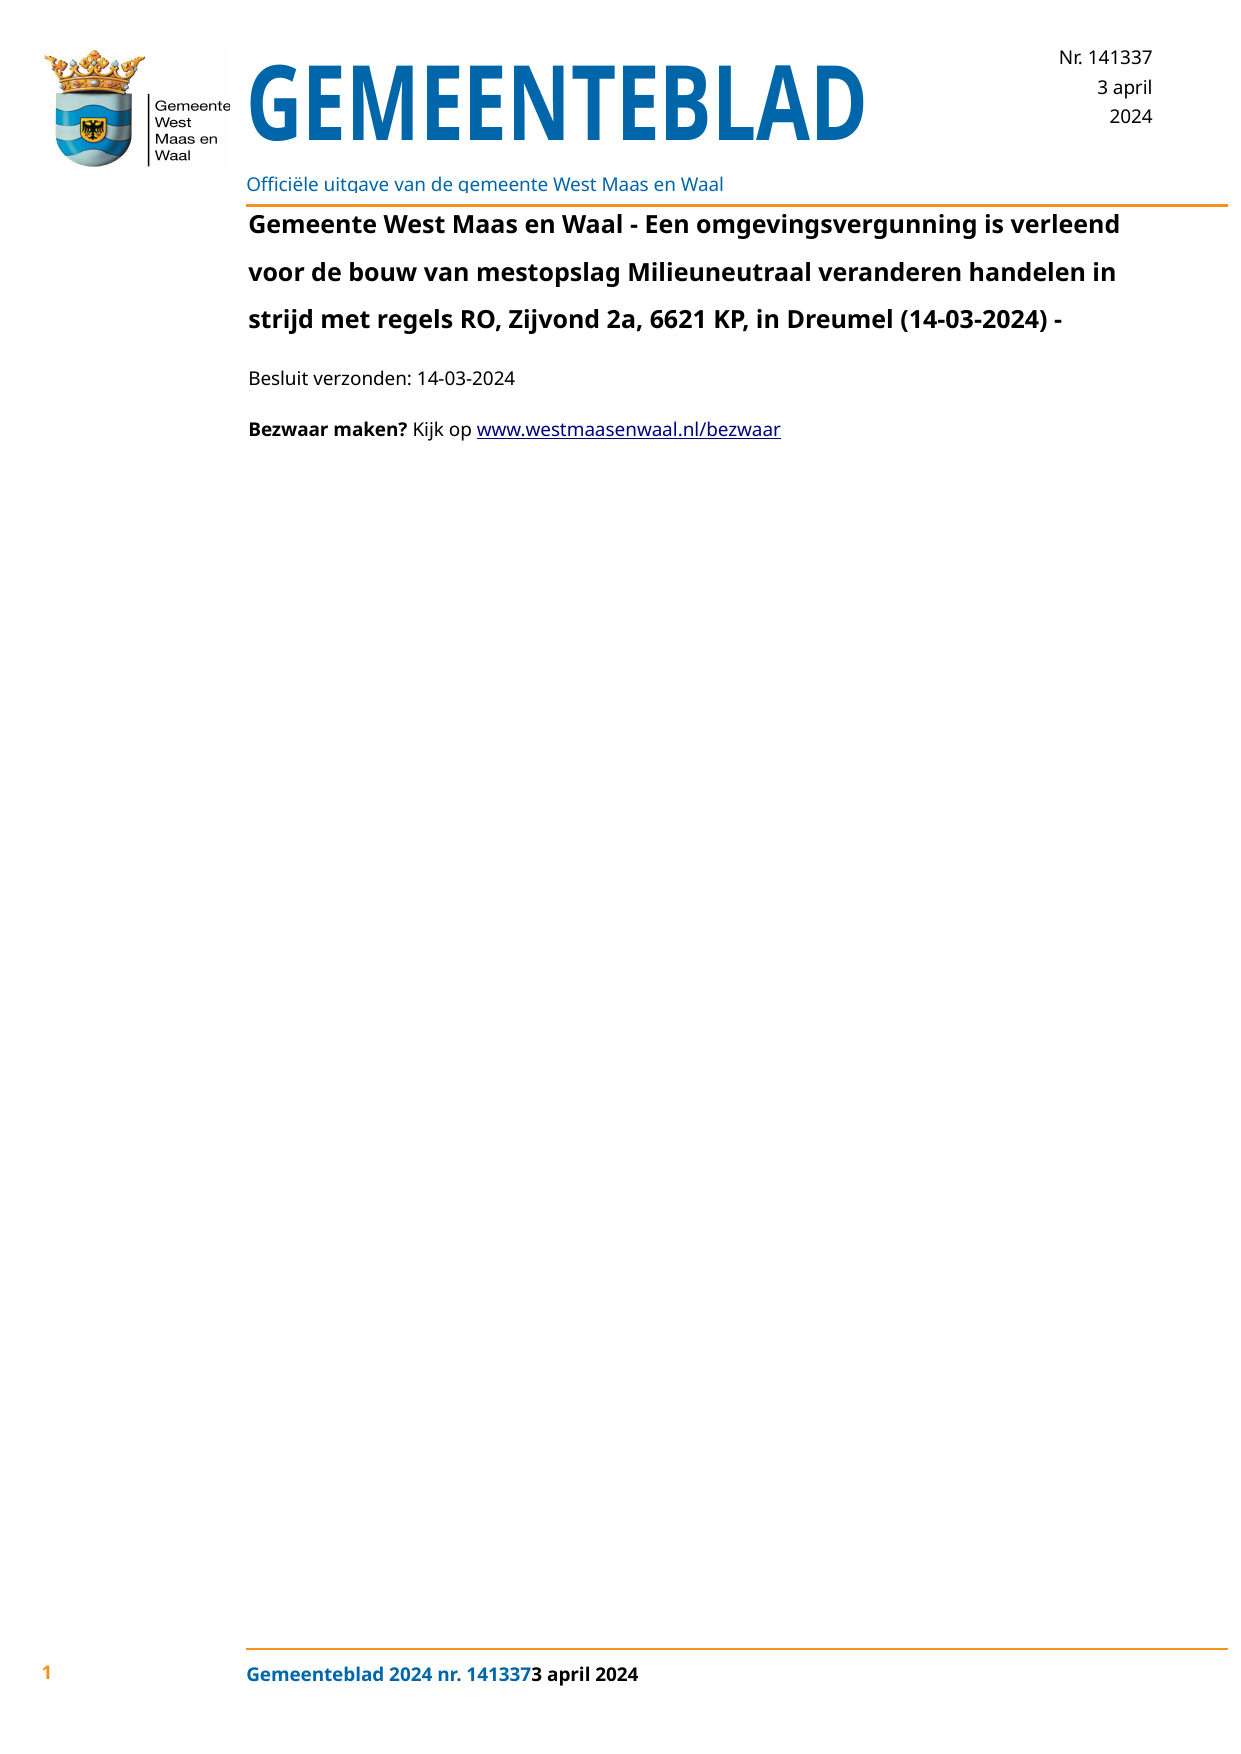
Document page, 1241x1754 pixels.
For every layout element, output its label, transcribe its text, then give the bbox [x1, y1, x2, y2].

text Gemeente West Maas en Waal - Een omgevingsvergunning is verleend voor de bouw van mestopslag Milieuneutraal veranderen handelen in strijd met regels RO, Zijvond 2a, 6621 KP, in Dreumel (14-03-2024) - [248, 207, 1152, 336]
picture [41, 47, 231, 172]
text Bezwaar maken? Kijk op www.westmaasenwaal.nl/bezwaar [248, 416, 1152, 442]
text Besluit verzonden: 14-03-2024 [248, 366, 1152, 391]
